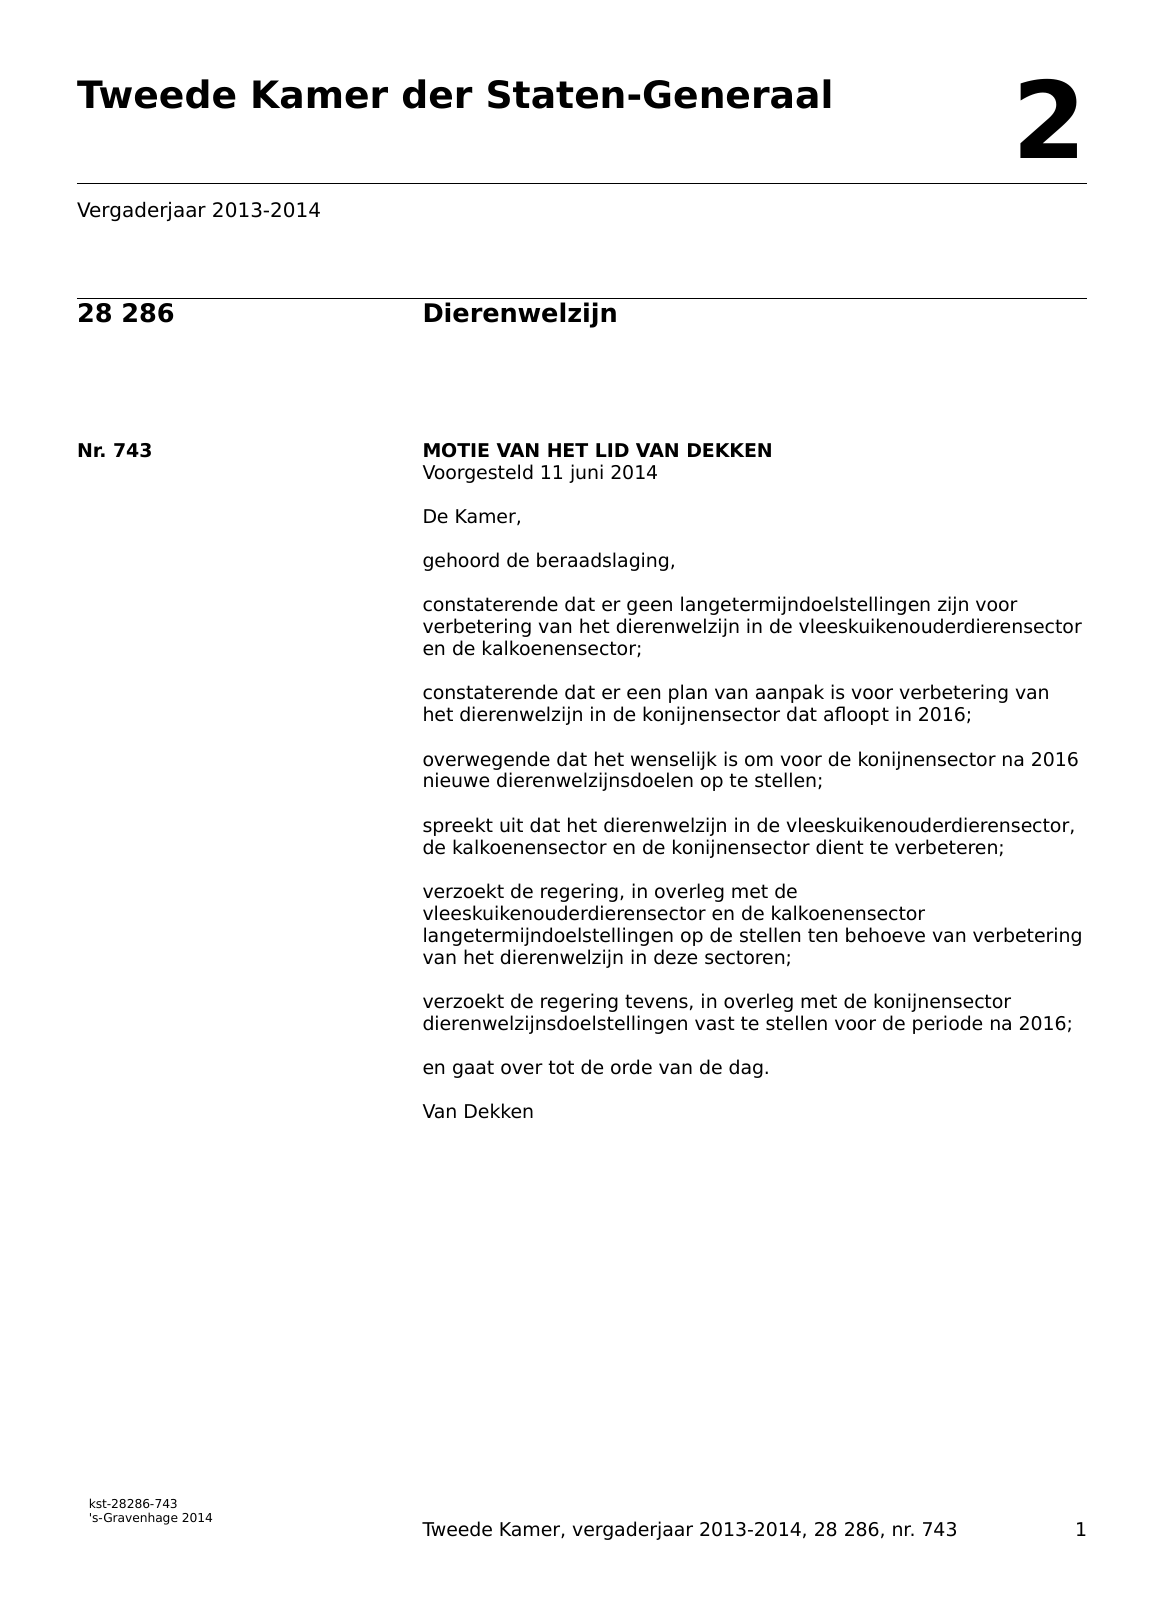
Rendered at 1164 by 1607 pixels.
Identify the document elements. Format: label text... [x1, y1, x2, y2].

subtitle Nr. 743 MOTIE VAN HET LID VAN DEKKEN [77, 440, 1087, 462]
text verzoekt de regering tevens, in overleg met de konijnensector dierenwelzijnsdoelstellingen vast te stellen voor de periode na 2016; [422, 991, 1087, 1035]
table_header Tweede Kamer der Staten-Generaal [77, 59, 886, 183]
text De Kamer, [422, 506, 1087, 528]
text constaterende dat er een plan van aanpak is voor verbetering van het dierenwelzijn in de konijnensector dat afloopt in 2016; [422, 682, 1087, 726]
text spreekt uit dat het dierenwelzijn in de vleeskuikenouderdierensector, de kalkoenensector en de konijnensector dient te verbeteren; [422, 814, 1087, 858]
text verzoekt de regering, in overleg met de vleeskuikenouderdierensector en de kalkoenensector langetermijndoelstellingen op de stellen ten behoeve van verbetering van het dierenwelzijn in deze sectoren; [422, 881, 1087, 969]
text 's-Gravenhage 2014 [88, 1511, 323, 1525]
text Voorgesteld 11 juni 2014 [422, 462, 1087, 484]
text Van Dekken [422, 1101, 1087, 1123]
subtitle 28 286 Dierenwelzijn [77, 299, 1087, 329]
text overwegende dat het wenselijk is om voor de konijnensector na 2016 nieuwe dierenwelzijnsdoelen op te stellen; [422, 748, 1087, 792]
table_header 2 [886, 59, 1087, 183]
text en gaat over tot de orde van de dag. [422, 1057, 1087, 1079]
text constaterende dat er geen langetermijndoelstellingen zijn voor verbetering van het dierenwelzijn in de vleeskuikenouderdierensector en de kalkoenensector; [422, 594, 1087, 660]
text gehoord de beraadslaging, [422, 550, 1087, 572]
text kst-28286-743 [88, 1497, 323, 1511]
table_cell Vergaderjaar 2013-2014 [77, 184, 1087, 298]
